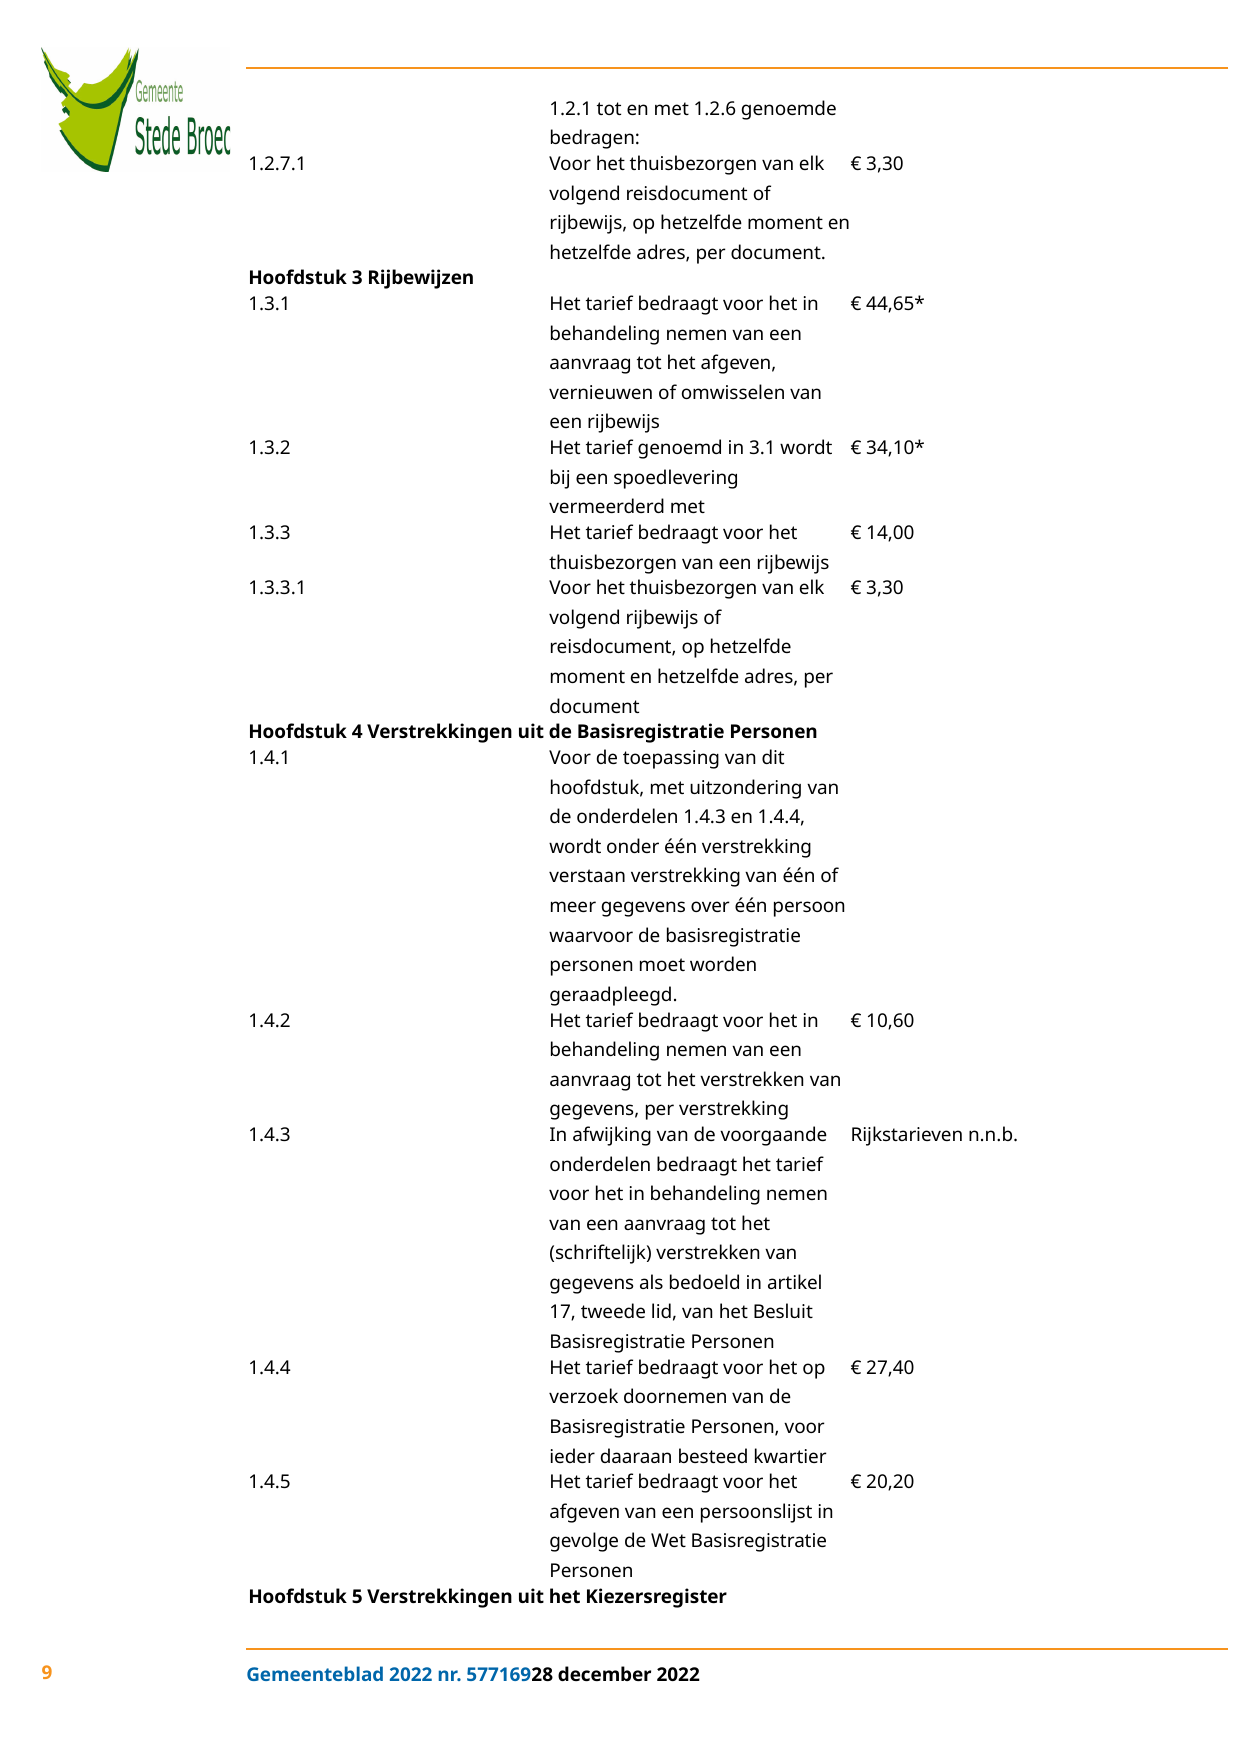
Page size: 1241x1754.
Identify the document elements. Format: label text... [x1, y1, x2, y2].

table_cell [850, 744, 1152, 1007]
table_cell 1.3.3.1 [248, 575, 549, 719]
table_cell Voor het thuisbezorgen van elk volgend reisdocument of rijbewijs, op hetzelfde moment en hetzelfde adres, per document. [549, 150, 850, 264]
table_cell 1.3.2 [248, 434, 549, 519]
table_cell € 14,00 [850, 519, 1152, 574]
table_cell € 3,30 [850, 575, 1152, 719]
table_cell € 34,10* [850, 434, 1152, 519]
table_cell 1.4.1 [248, 744, 549, 1007]
table_cell [850, 95, 1152, 150]
table_cell 1.4.5 [248, 1469, 549, 1583]
table_cell Rijkstarieven n.n.b. [850, 1121, 1152, 1354]
table_cell € 27,40 [850, 1354, 1152, 1468]
picture [41, 47, 231, 172]
table_cell Het tarief bedraagt voor het in behandeling nemen van een aanvraag tot het verstrekken van gegevens, per verstrekking [549, 1007, 850, 1121]
table_cell 1.4.3 [248, 1121, 549, 1354]
table_cell 1.2.7.1 [248, 150, 549, 264]
table_cell Hoofdstuk 3 Rijbewijzen [248, 265, 1152, 290]
table_cell € 44,65* [850, 290, 1152, 434]
table_cell Voor het thuisbezorgen van elk volgend rijbewijs of reisdocument, op hetzelfde moment en hetzelfde adres, per document [549, 575, 850, 719]
table_cell € 10,60 [850, 1007, 1152, 1121]
table_cell Hoofdstuk 4 Verstrekkingen uit de Basisregistratie Personen [248, 719, 1152, 744]
table_cell 1.4.2 [248, 1007, 549, 1121]
table_cell In afwijking van de voorgaande onderdelen bedraagt het tarief voor het in behandeling nemen van een aanvraag tot het (schriftelijk) verstrekken van gegevens als bedoeld in artikel 17, tweede lid, van het Besluit Basisregistratie Personen [549, 1121, 850, 1354]
table_cell [248, 95, 549, 150]
table_cell Het tarief genoemd in 3.1 wordt bij een spoedlevering vermeerderd met [549, 434, 850, 519]
table_cell 1.3.1 [248, 290, 549, 434]
table_cell Het tarief bedraagt voor het afgeven van een persoonslijst in gevolge de Wet Basisregistratie Personen [549, 1469, 850, 1583]
table_cell Het tarief bedraagt voor het in behandeling nemen van een aanvraag tot het afgeven, vernieuwen of omwisselen van een rijbewijs [549, 290, 850, 434]
table_cell Het tarief bedraagt voor het thuisbezorgen van een rijbewijs [549, 519, 850, 574]
table_cell Voor de toepassing van dit hoofdstuk, met uitzondering van de onderdelen 1.4.3 en 1.4.4, wordt onder één verstrekking verstaan verstrekking van één of meer gegevens over één persoon waarvoor de basisregistratie personen moet worden geraadpleegd. [549, 744, 850, 1007]
table_cell Hoofdstuk 5 Verstrekkingen uit het Kiezersregister [248, 1583, 1152, 1609]
table_cell Het tarief bedraagt voor het op verzoek doornemen van de Basisregistratie Personen, voor ieder daaraan besteed kwartier [549, 1354, 850, 1468]
table_cell 1.4.4 [248, 1354, 549, 1468]
table_cell € 3,30 [850, 150, 1152, 264]
table_cell 1.3.3 [248, 519, 549, 574]
table_cell 1.2.1 tot en met 1.2.6 genoemde bedragen: [549, 95, 850, 150]
table_cell € 20,20 [850, 1469, 1152, 1583]
